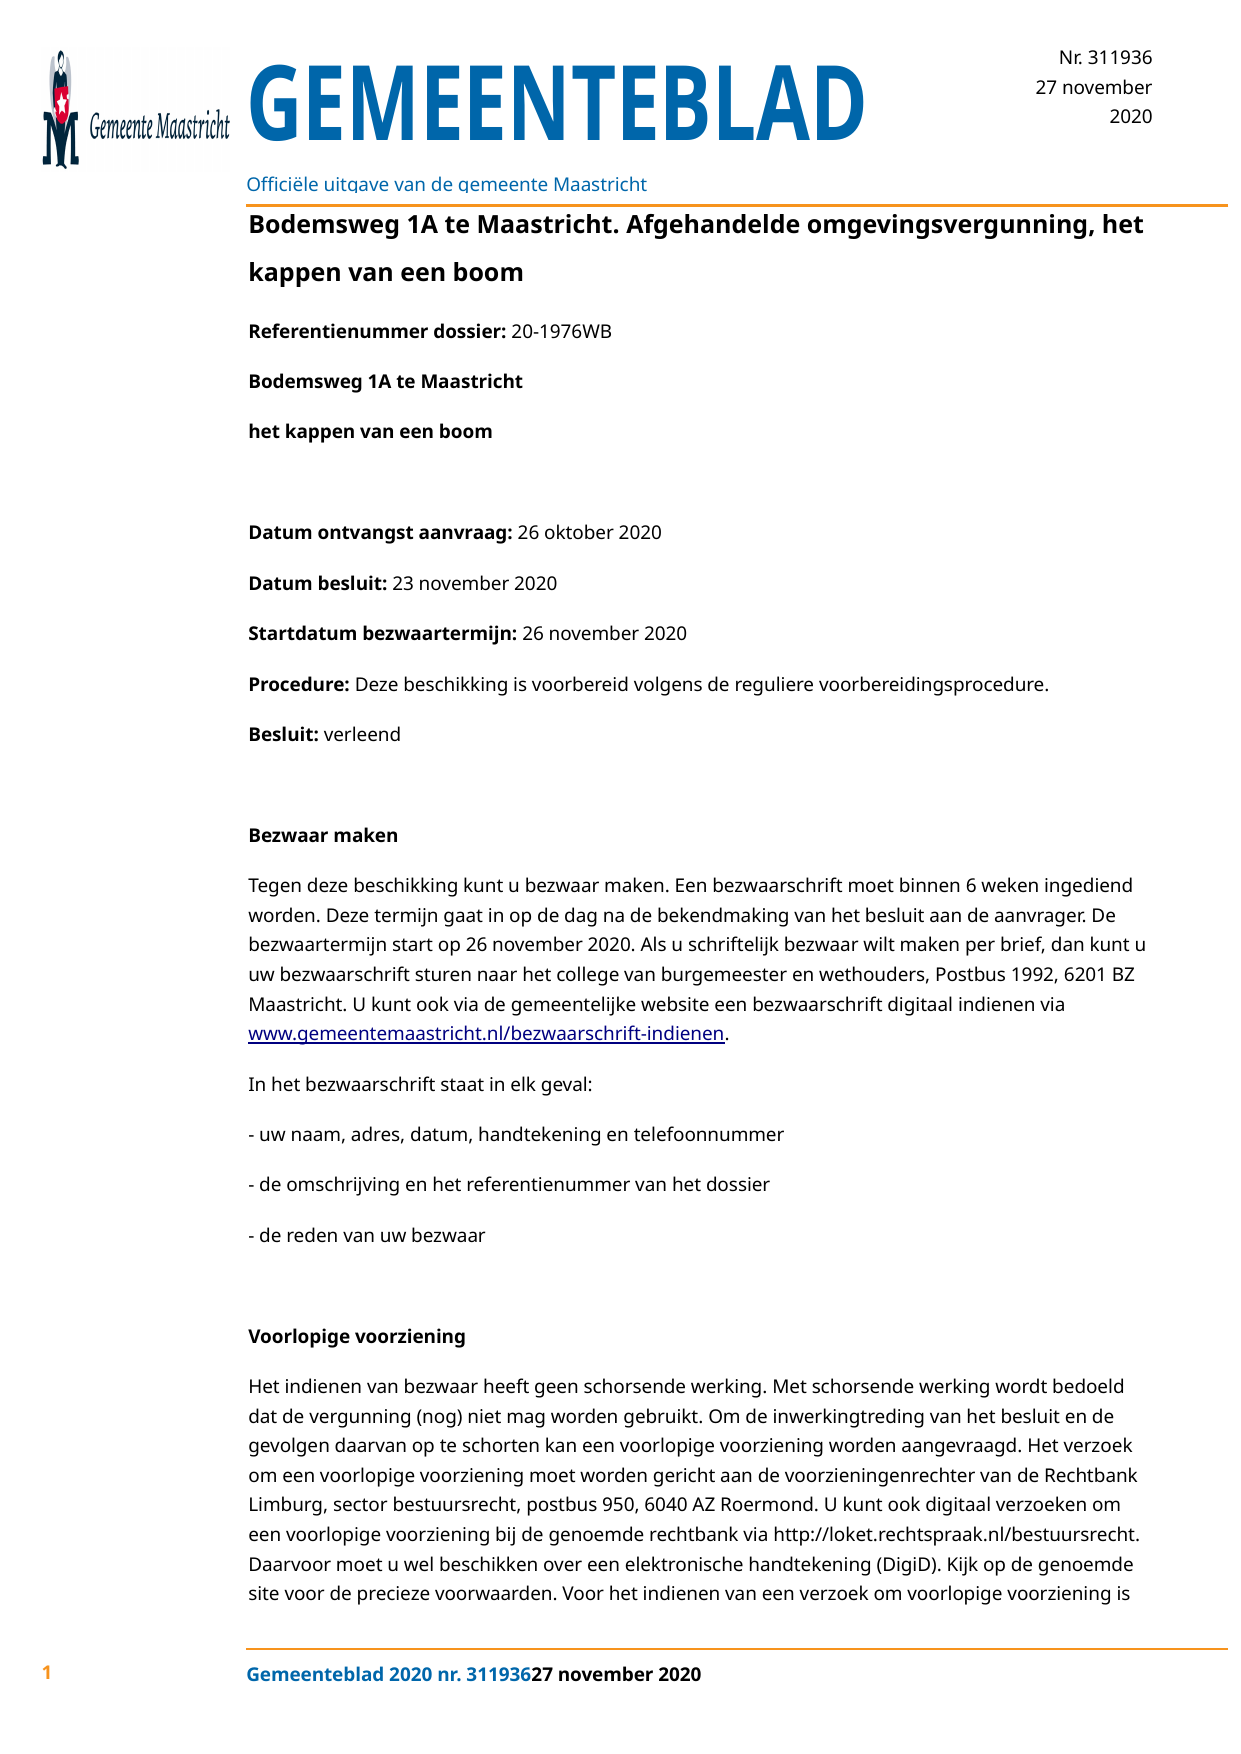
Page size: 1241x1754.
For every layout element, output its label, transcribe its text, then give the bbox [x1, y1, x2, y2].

text In het bezwaarschrift staat in elk geval: [248, 1071, 1152, 1097]
text Referentienummer dossier: 20-1976WB [248, 318, 1152, 344]
text Procedure: Deze beschikking is voorbereid volgens de reguliere voorbereidingsprocedure. [248, 671, 1152, 697]
text - de omschrijving en het referentienummer van het dossier [248, 1172, 1152, 1197]
text Datum ontvangst aanvraag: 26 oktober 2020 [248, 519, 1152, 545]
text Voorlopige voorziening [248, 1323, 1152, 1349]
text Tegen deze beschikking kunt u bezwaar maken. Een bezwaarschrift moet binnen 6 weken ingediend worden. Deze termijn gaat in op de dag na de bekendmaking van het besluit aan de aanvrager. De bezwaartermijn start op 26 november 2020. Als u schriftelijk bezwaar wilt maken per brief, dan kunt u uw bezwaarschrift sturen naar het college van burgemeester en wethouders, Postbus 1992, 6201 BZ Maastricht. U kunt ook via de gemeentelijke website een bezwaarschrift digitaal indienen via www.gemeentemaastricht.nl/bezwaarschrift-indienen. [248, 872, 1152, 1046]
text Datum besluit: 23 november 2020 [248, 570, 1152, 596]
text het kappen van een boom [248, 419, 1152, 444]
text Besluit: verleend [248, 721, 1152, 747]
text Het indienen van bezwaar heeft geen schorsende werking. Met schorsende werking wordt bedoeld dat de vergunning (nog) niet mag worden gebruikt. Om de inwerkingtreding van het besluit en de gevolgen daarvan op te schorten kan een voorlopige voorziening worden aangevraagd. Het verzoek om een voorlopige voorziening moet worden gericht aan de voorzieningenrechter van de Rechtbank Limburg, sector bestuursrecht, postbus 950, 6040 AZ Roermond. U kunt ook digitaal verzoeken om een voorlopige voorziening bij de genoemde rechtbank via http://loket.rechtspraak.nl/bestuursrecht. Daarvoor moet u wel beschikken over een elektronische handtekening (DigiD). Kijk op de genoemde site voor de precieze voorwaarden. Voor het indienen van een verzoek om voorlopige voorziening is [248, 1373, 1152, 1606]
text Bodemsweg 1A te Maastricht. Afgehandelde omgevingsvergunning, het kappen van een boom [248, 207, 1152, 288]
text Startdatum bezwaartermijn: 26 november 2020 [248, 620, 1152, 646]
text - de reden van uw bezwaar [248, 1222, 1152, 1248]
text Bodemsweg 1A te Maastricht [248, 368, 1152, 394]
text - uw naam, adres, datum, handtekening en telefoonnummer [248, 1121, 1152, 1147]
picture [41, 47, 231, 172]
text Bezwaar maken [248, 822, 1152, 848]
